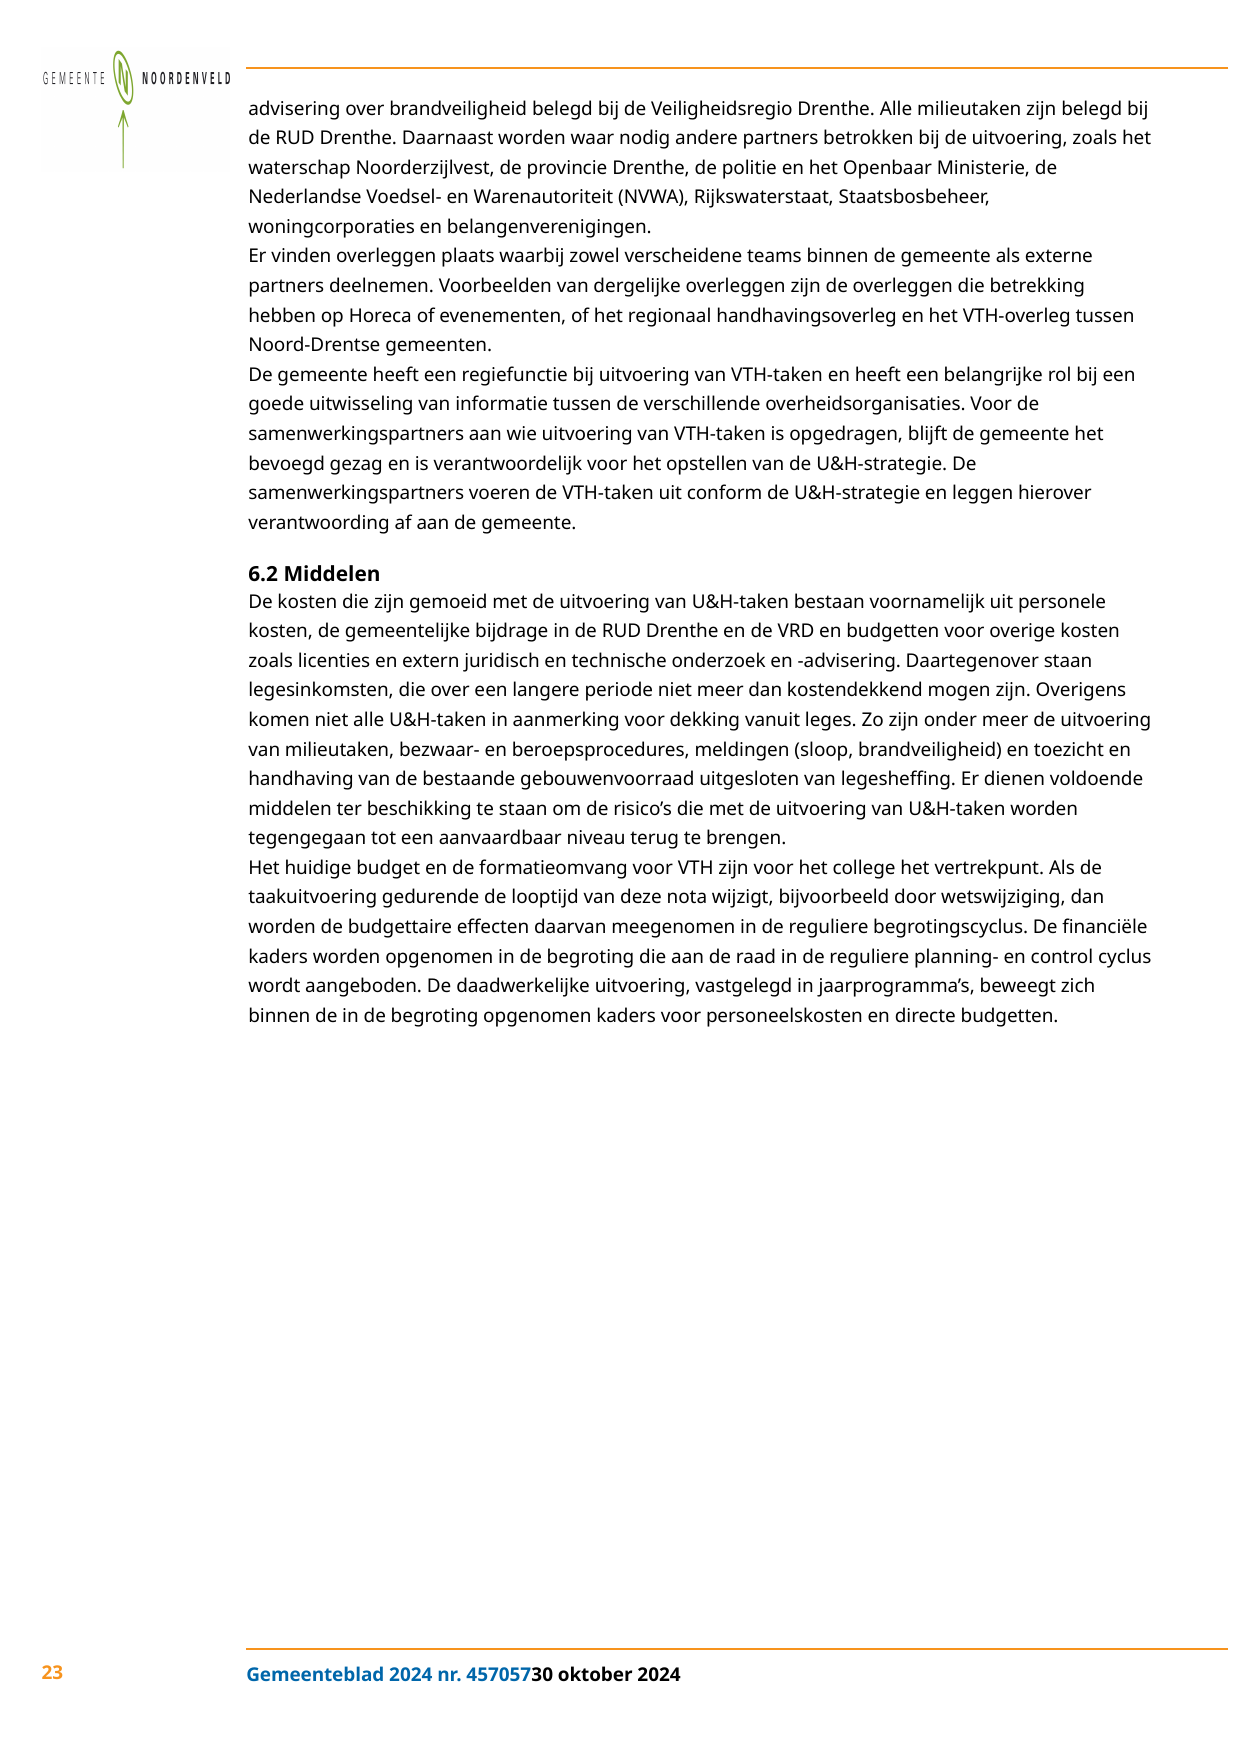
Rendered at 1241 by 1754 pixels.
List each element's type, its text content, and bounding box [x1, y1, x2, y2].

text advisering over brandveiligheid belegd bij de Veiligheidsregio Drenthe. Alle milieutaken zijn belegd bij de RUD Drenthe. Daarnaast worden waar nodig andere partners betrokken bij de uitvoering, zoals het waterschap Noorderzijlvest, de provincie Drenthe, de politie en het Openbaar Ministerie, de Nederlandse Voedsel- en Warenautoriteit (NVWA), Rijkswaterstaat, Staatsbosbeheer, woningcorporaties en belangenverenigingen. [248, 95, 1152, 239]
text Er vinden overleggen plaats waarbij zowel verscheidene teams binnen de gemeente als externe partners deelnemen. Voorbeelden van dergelijke overleggen zijn de overleggen die betrekking hebben op Horeca of evenementen, of het regionaal handhavingsoverleg en het VTH-overleg tussen Noord-Drentse gemeenten. [248, 243, 1152, 357]
text 6.2 Middelen [248, 559, 1152, 588]
picture [41, 47, 231, 172]
text De kosten die zijn gemoeid met de uitvoering van U&H-taken bestaan voornamelijk uit personele kosten, de gemeentelijke bijdrage in de RUD Drenthe en de VRD en budgetten voor overige kosten zoals licenties en extern juridisch en technische onderzoek en -advisering. Daartegenover staan legesinkomsten, die over een langere periode niet meer dan kostendekkend mogen zijn. Overigens komen niet alle U&H-taken in aanmerking voor dekking vanuit leges. Zo zijn onder meer de uitvoering van milieutaken, bezwaar- en beroepsprocedures, meldingen (sloop, brandveiligheid) en toezicht en handhaving van de bestaande gebouwenvoorraad uitgesloten van legesheffing. Er dienen voldoende middelen ter beschikking te staan om de risico’s die met de uitvoering van U&H-taken worden tegengegaan tot een aanvaardbaar niveau terug te brengen. [248, 588, 1152, 850]
text De gemeente heeft een regiefunctie bij uitvoering van VTH-taken en heeft een belangrijke rol bij een goede uitwisseling van informatie tussen de verschillende overheidsorganisaties. Voor de samenwerkingspartners aan wie uitvoering van VTH-taken is opgedragen, blijft de gemeente het bevoegd gezag en is verantwoordelijk voor het opstellen van de U&H-strategie. De samenwerkingspartners voeren de VTH-taken uit conform de U&H-strategie en leggen hierover verantwoording af aan de gemeente. [248, 361, 1152, 535]
text Het huidige budget en de formatieomvang voor VTH zijn voor het college het vertrekpunt. Als de taakuitvoering gedurende de looptijd van deze nota wijzigt, bijvoorbeeld door wetswijziging, dan worden de budgettaire effecten daarvan meegenomen in de reguliere begrotingscyclus. De financiële kaders worden opgenomen in de begroting die aan de raad in de reguliere planning- en control cyclus wordt aangeboden. De daadwerkelijke uitvoering, vastgelegd in jaarprogramma’s, beweegt zich binnen de in de begroting opgenomen kaders voor personeelskosten en directe budgetten. [248, 854, 1152, 1028]
